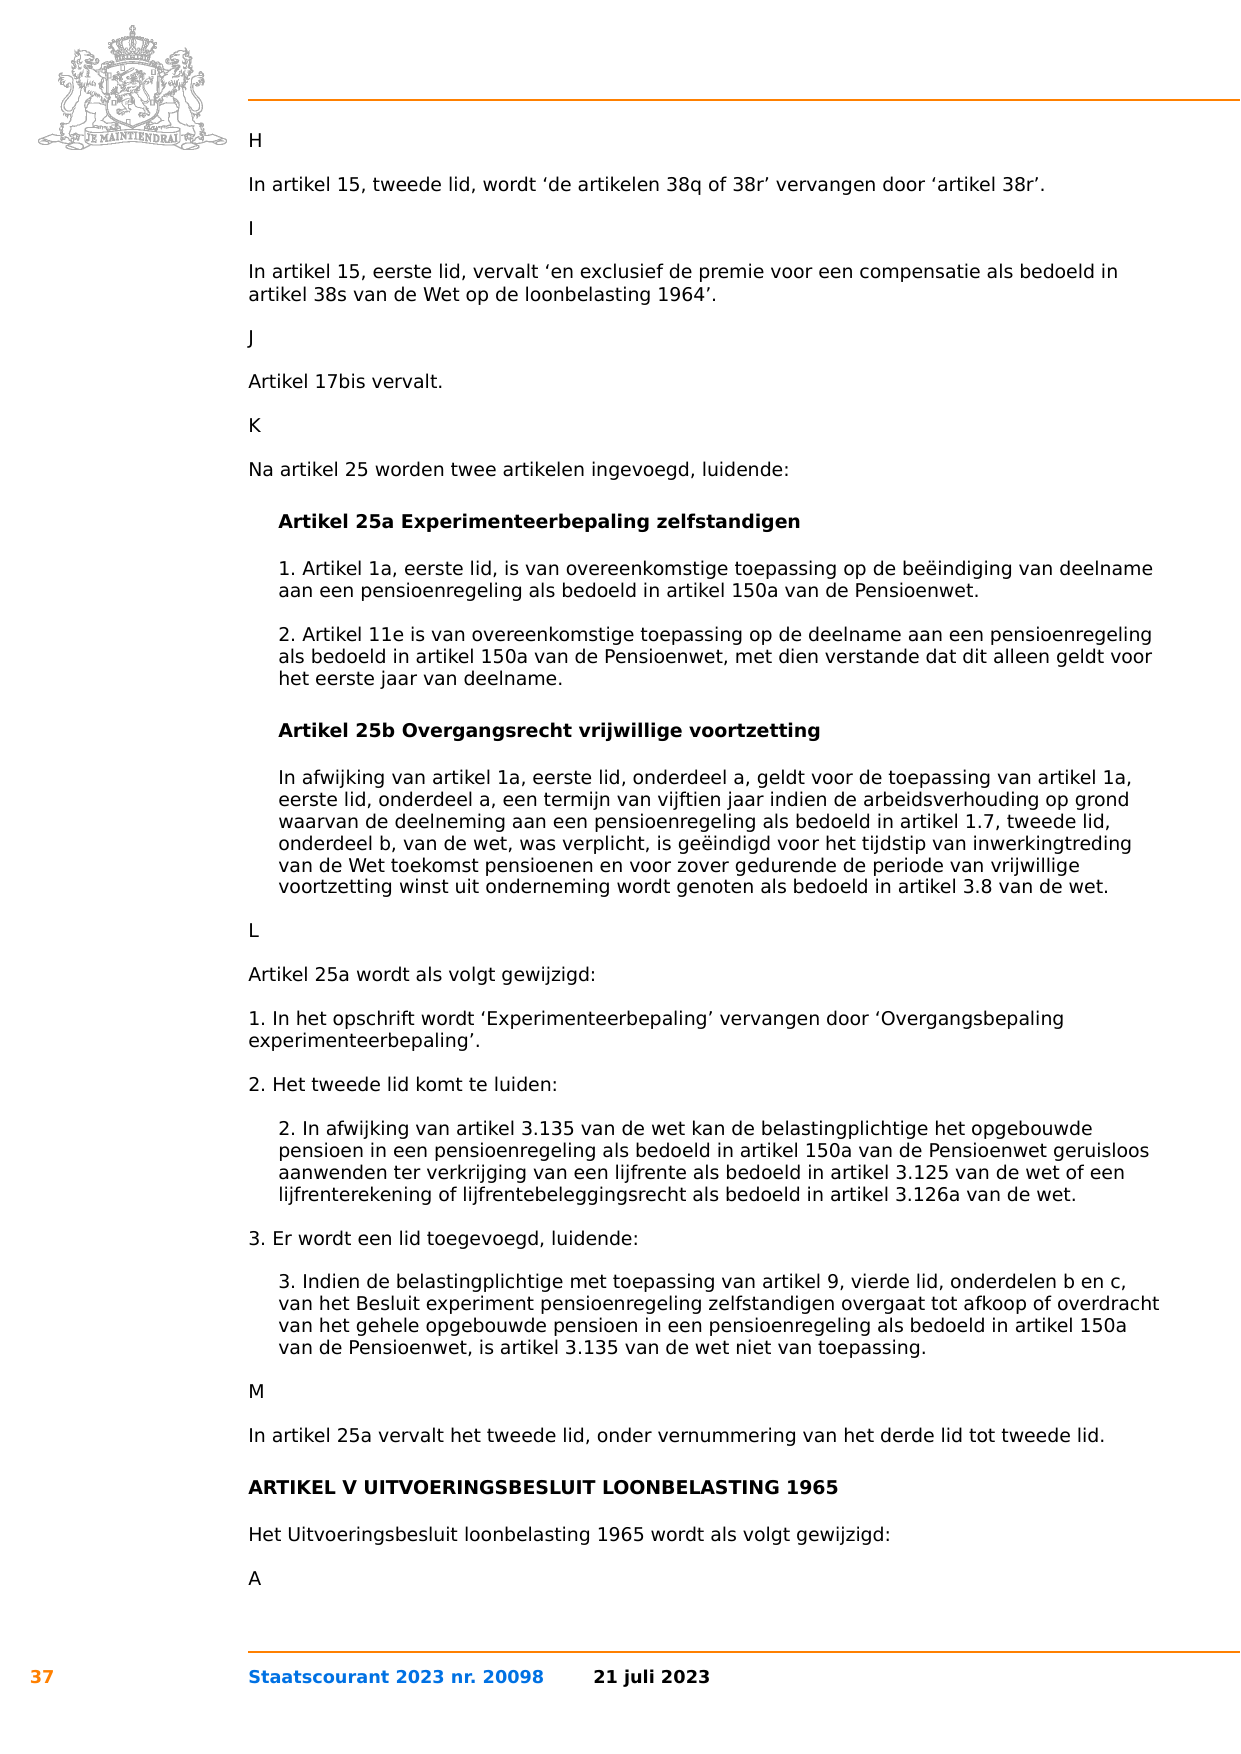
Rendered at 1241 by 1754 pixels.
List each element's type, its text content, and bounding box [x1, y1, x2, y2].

text In artikel 25a vervalt het tweede lid, onder vernummering van het derde lid tot tweede lid. [248, 1425, 1163, 1447]
text 3. Indien de belastingplichtige met toepassing van artikel 9, vierde lid, onderdelen b en c, van het Besluit experiment pensioenregeling zelfstandigen overgaat tot afkoop of overdracht van het gehele opgebouwde pensioen in een pensioenregeling als bedoeld in artikel 150a van de Pensioenwet, is artikel 3.135 van de wet niet van toepassing. [278, 1271, 1163, 1359]
text In artikel 15, tweede lid, wordt ‘de artikelen 38q of 38r’ vervangen door ‘artikel 38r’. [248, 174, 1163, 196]
text K [248, 415, 1163, 437]
text L [248, 920, 1163, 942]
text Artikel 17bis vervalt. [248, 371, 1163, 393]
text I [248, 218, 1163, 239]
text 2. In afwijking van artikel 3.135 van de wet kan de belastingplichtige het opgebouwde pensioen in een pensioenregeling als bedoeld in artikel 150a van de Pensioenwet geruisloos aanwenden ter verkrijging van een lijfrente als bedoeld in artikel 3.125 van de wet of een lijfrenterekening of lijfrentebeleggingsrecht als bedoeld in artikel 3.126a van de wet. [278, 1118, 1163, 1206]
subtitle Artikel 25b Overgangsrecht vrijwillige voortzetting [278, 719, 1163, 742]
text In artikel 15, eerste lid, vervalt ‘en exclusief de premie voor een compensatie als bedoeld in artikel 38s van de Wet op de loonbelasting 1964’. [248, 261, 1163, 305]
text H [248, 130, 1163, 152]
text Artikel 25a wordt als volgt gewijzigd: [248, 964, 1163, 986]
subtitle Artikel 25a Experimenteerbepaling zelfstandigen [278, 511, 1163, 533]
subtitle ARTIKEL V UITVOERINGSBESLUIT LOONBELASTING 1965 [248, 1477, 1163, 1499]
text 3. Er wordt een lid toegevoegd, luidende: [248, 1227, 1163, 1249]
text 1. Artikel 1a, eerste lid, is van overeenkomstige toepassing op de beëindiging van deelname aan een pensioenregeling als bedoeld in artikel 150a van de Pensioenwet. [278, 558, 1163, 602]
text J [248, 327, 1163, 349]
text 1. In het opschrift wordt ‘Experimenteerbepaling’ vervangen door ‘Overgangsbepaling experimenteerbepaling’. [248, 1008, 1163, 1052]
text 2. Artikel 11e is van overeenkomstige toepassing op de deelname aan een pensioenregeling als bedoeld in artikel 150a van de Pensioenwet, met dien verstande dat dit alleen geldt voor het eerste jaar van deelname. [278, 624, 1163, 689]
text Na artikel 25 worden twee artikelen ingevoegd, luidende: [248, 459, 1163, 481]
text In afwijking van artikel 1a, eerste lid, onderdeel a, geldt voor de toepassing van artikel 1a, eerste lid, onderdeel a, een termijn van vijftien jaar indien de arbeidsverhouding op grond waarvan de deelneming aan een pensioenregeling als bedoeld in artikel 1.7, tweede lid, onderdeel b, van de wet, was verplicht, is geëindigd voor het tijdstip van inwerkingtreding van de Wet toekomst pensioenen en voor zover gedurende de periode van vrijwillige voortzetting winst uit onderneming wordt genoten als bedoeld in artikel 3.8 van de wet. [278, 767, 1163, 898]
text Het Uitvoeringsbesluit loonbelasting 1965 wordt als volgt gewijzigd: [248, 1524, 1163, 1546]
text 2. Het tweede lid komt te luiden: [248, 1074, 1163, 1096]
text M [248, 1381, 1163, 1403]
picture [38, 25, 227, 150]
text A [248, 1568, 1163, 1590]
